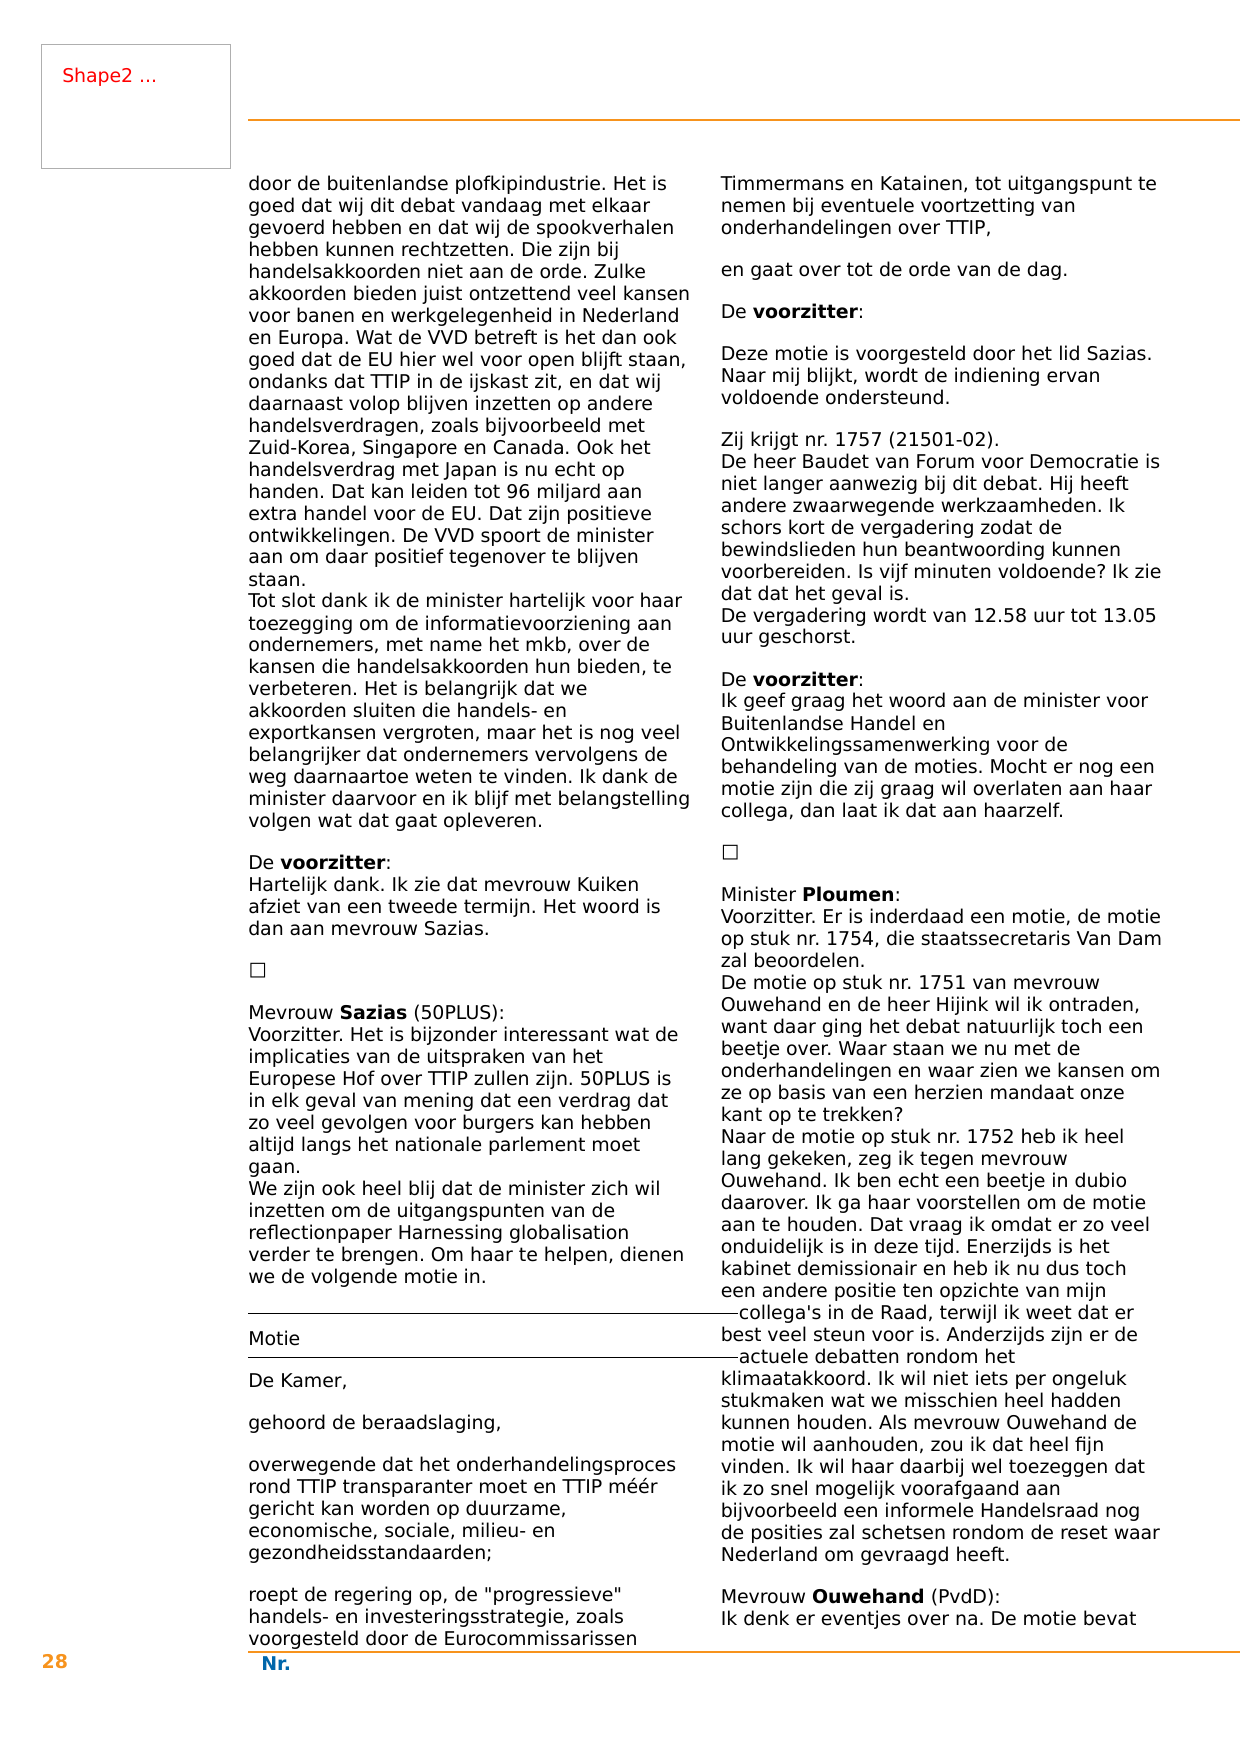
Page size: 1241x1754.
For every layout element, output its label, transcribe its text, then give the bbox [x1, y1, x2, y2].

text overwegende dat het onderhandelingsproces rond TTIP transparanter moet en TTIP méér gericht kan worden op duurzame, economische, sociale, milieu- en gezondheidsstandaarden; [248, 1454, 691, 1563]
text Zij krijgt nr. 1757 (21501-02). [721, 429, 1163, 451]
text Voorzitter. Het is bijzonder interessant wat de implicaties van de uitspraken van het Europese Hof over TTIP zullen zijn. 50PLUS is in elk geval van mening dat een verdrag dat zo veel gevolgen voor burgers kan hebben altijd langs het nationale parlement moet gaan. [248, 1024, 691, 1178]
text De voorzitter: [721, 668, 1163, 690]
text De voorzitter: [248, 852, 691, 874]
text Ik geef graag het woord aan de minister voor Buitenlandse Handel en Ontwikkelingssamenwerking voor de behandeling van de moties. Mocht er nog een motie zijn die zij graag wil overlaten aan haar collega, dan laat ik dat aan haarzelf. [721, 690, 1163, 822]
text We zijn ook heel blij dat de minister zich wil inzetten om de uitgangspunten van de reflectionpaper Harnessing globalisation verder te brengen. Om haar te helpen, dienen we de volgende motie in. [248, 1178, 691, 1288]
text De heer Baudet van Forum voor Democratie is niet langer aanwezig bij dit debat. Hij heeft andere zwaarwegende werkzaamheden. Ik schors kort de vergadering zodat de bewindslieden hun beantwoording kunnen voorbereiden. Is vijf minuten voldoende? Ik zie dat dat het geval is. [721, 451, 1163, 604]
text Minister Ploumen: [721, 884, 1163, 906]
text ⬜ [248, 960, 691, 982]
text Motie [248, 1328, 691, 1350]
text Hartelijk dank. Ik zie dat mevrouw Kuiken afziet van een tweede termijn. Het woord is dan aan mevrouw Sazias. [248, 874, 691, 940]
text De voorzitter: [721, 301, 1163, 323]
text ⬜ [721, 842, 1163, 864]
text Voorzitter. Er is inderdaad een motie, de motie op stuk nr. 1754, die staatssecretaris Van Dam zal beoordelen. [721, 906, 1163, 972]
text Tot slot dank ik de minister hartelijk voor haar toezegging om de informatievoorziening aan ondernemers, met name het mkb, over de kansen die handelsakkoorden hun bieden, te verbeteren. Het is belangrijk dat we akkoorden sluiten die handels- en exportkansen vergroten, maar het is nog veel belangrijker dat ondernemers vervolgens de weg daarnaartoe weten te vinden. Ik dank de minister daarvoor en ik blijf met belangstelling volgen wat dat gaat opleveren. [248, 590, 691, 832]
text en gaat over tot de orde van de dag. [721, 259, 1163, 281]
text De Kamer, [248, 1370, 691, 1392]
text roept de regering op, de "progressieve" handels- en investeringsstrategie, zoals voorgesteld door de Eurocommissarissen [248, 1583, 691, 1649]
text Ik denk er eventjes over na. De motie bevat [721, 1608, 1163, 1629]
text gehoord de beraadslaging, [248, 1412, 691, 1434]
text Timmermans en Katainen, tot uitgangspunt te nemen bij eventuele voortzetting van onderhandelingen over TTIP, [721, 173, 1163, 239]
text door de buitenlandse plofkipindustrie. Het is goed dat wij dit debat vandaag met elkaar gevoerd hebben en dat wij de spookverhalen hebben kunnen rechtzetten. Die zijn bij handelsakkoorden niet aan de orde. Zulke akkoorden bieden juist ontzettend veel kansen voor banen en werkgelegenheid in Nederland en Europa. Wat de VVD betreft is het dan ook goed dat de EU hier wel voor open blijft staan, ondanks dat TTIP in de ijskast zit, en dat wij daarnaast volop blijven inzetten op andere handelsverdragen, zoals bijvoorbeeld met Zuid-Korea, Singapore en Canada. Ook het handelsverdrag met Japan is nu echt op handen. Dat kan leiden tot 96 miljard aan extra handel voor de EU. Dat zijn positieve ontwikkelingen. De VVD spoort de minister aan om daar positief tegenover te blijven staan. [248, 173, 691, 590]
text Naar de motie op stuk nr. 1752 heb ik heel lang gekeken, zeg ik tegen mevrouw Ouwehand. Ik ben echt een beetje in dubio daarover. Ik ga haar voorstellen om de motie aan te houden. Dat vraag ik omdat er zo veel onduidelijk is in deze tijd. Enerzijds is het kabinet demissionair en heb ik nu dus toch een andere positie ten opzichte van mijn collega's in de Raad, terwijl ik weet dat er best veel steun voor is. Anderzijds zijn er de actuele debatten rondom het klimaatakkoord. Ik wil niet iets per ongeluk stukmaken wat we misschien heel hadden kunnen houden. Als mevrouw Ouwehand de motie wil aanhouden, zou ik dat heel fijn vinden. Ik wil haar daarbij wel toezeggen dat ik zo snel mogelijk voorafgaand aan bijvoorbeeld een informele Handelsraad nog de posities zal schetsen rondom de reset waar Nederland om gevraagd heeft. [721, 1126, 1163, 1566]
text Mevrouw Ouwehand (PvdD): [721, 1586, 1163, 1608]
text De motie op stuk nr. 1751 van mevrouw Ouwehand en de heer Hijink wil ik ontraden, want daar ging het debat natuurlijk toch een beetje over. Waar staan we nu met de onderhandelingen en waar zien we kansen om ze op basis van een herzien mandaat onze kant op te trekken? [721, 972, 1163, 1126]
text De vergadering wordt van 12.58 uur tot 13.05 uur geschorst. [721, 604, 1163, 648]
text Mevrouw Sazias (50PLUS): [248, 1002, 691, 1024]
text Deze motie is voorgesteld door het lid Sazias. Naar mij blijkt, wordt de indiening ervan voldoende ondersteund. [721, 343, 1163, 409]
